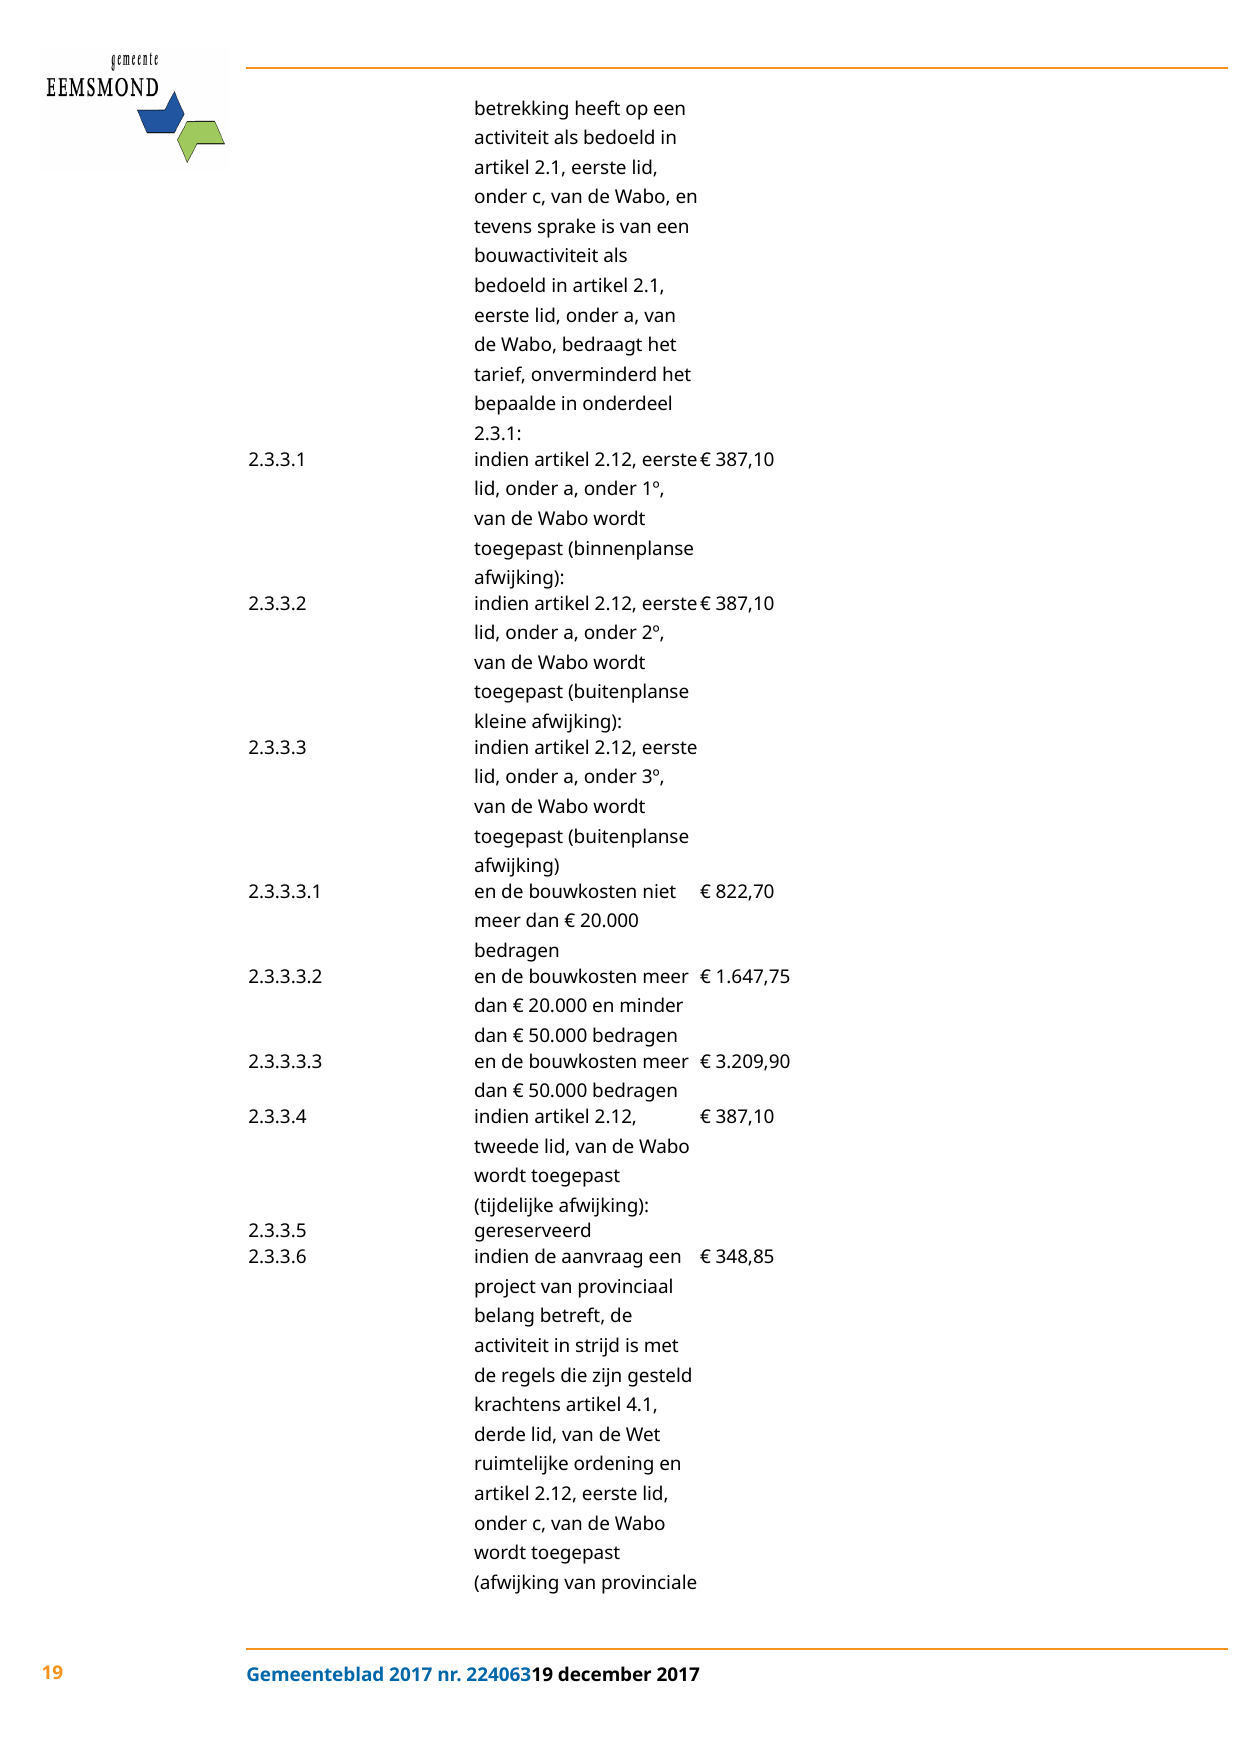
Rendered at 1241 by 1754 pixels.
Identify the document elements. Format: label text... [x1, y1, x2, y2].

table_cell en de bouwkosten niet meer dan € 20.000 bedragen [474, 878, 700, 963]
table_cell [700, 1218, 926, 1243]
table_cell [926, 446, 1152, 590]
table_cell 2.3.3.3.2 [248, 963, 474, 1048]
table_cell [248, 95, 474, 446]
table_cell € 822,70 [700, 878, 926, 963]
table_cell gereserveerd [474, 1218, 700, 1243]
table_cell [926, 878, 1152, 963]
table_cell en de bouwkosten meer dan € 50.000 bedragen [474, 1048, 700, 1103]
table_cell € 387,10 [700, 446, 926, 590]
table_cell [926, 963, 1152, 1048]
table_cell 2.3.3.3 [248, 734, 474, 878]
table_cell indien artikel 2.12, tweede lid, van de Wabo wordt toegepast (tijdelijke afwijking): [474, 1103, 700, 1218]
table_cell [700, 95, 926, 446]
table_cell en de bouwkosten meer dan € 20.000 en minder dan € 50.000 bedragen [474, 963, 700, 1048]
table_cell [700, 734, 926, 878]
table_cell € 3.209,90 [700, 1048, 926, 1103]
table_cell [926, 1103, 1152, 1218]
table_cell betrekking heeft op een activiteit als bedoeld in artikel 2.1, eerste lid, onder c, van de Wabo, en tevens sprake is van een bouwactiviteit als bedoeld in artikel 2.1, eerste lid, onder a, van de Wabo, bedraagt het tarief, onverminderd het bepaalde in onderdeel 2.3.1: [474, 95, 700, 446]
table_cell [926, 1218, 1152, 1243]
table_cell € 348,85 [700, 1244, 926, 1594]
picture [41, 47, 231, 172]
table_cell 2.3.3.4 [248, 1103, 474, 1218]
table_cell [926, 590, 1152, 734]
table_cell [926, 95, 1152, 446]
table_cell € 1.647,75 [700, 963, 926, 1048]
table_cell 2.3.3.2 [248, 590, 474, 734]
table_cell € 387,10 [700, 590, 926, 734]
table_cell [926, 1048, 1152, 1103]
table_cell 2.3.3.3.1 [248, 878, 474, 963]
table_cell indien artikel 2.12, eerste lid, onder a, onder 2º, van de Wabo wordt toegepast (buitenplanse kleine afwijking): [474, 590, 700, 734]
table_cell indien de aanvraag een project van provinciaal belang betreft, de activiteit in strijd is met de regels die zijn gesteld krachtens artikel 4.1, derde lid, van de Wet ruimtelijke ordening en artikel 2.12, eerste lid, onder c, van de Wabo wordt toegepast (afwijking van provinciale [474, 1244, 700, 1594]
table_cell 2.3.3.6 [248, 1244, 474, 1594]
table_cell [926, 734, 1152, 878]
table_cell 2.3.3.5 [248, 1218, 474, 1243]
table_cell [926, 1244, 1152, 1594]
table_cell 2.3.3.1 [248, 446, 474, 590]
table_cell indien artikel 2.12, eerste lid, onder a, onder 1º, van de Wabo wordt toegepast (binnenplanse afwijking): [474, 446, 700, 590]
table_cell € 387,10 [700, 1103, 926, 1218]
table_cell 2.3.3.3.3 [248, 1048, 474, 1103]
table_cell indien artikel 2.12, eerste lid, onder a, onder 3º, van de Wabo wordt toegepast (buitenplanse afwijking) [474, 734, 700, 878]
